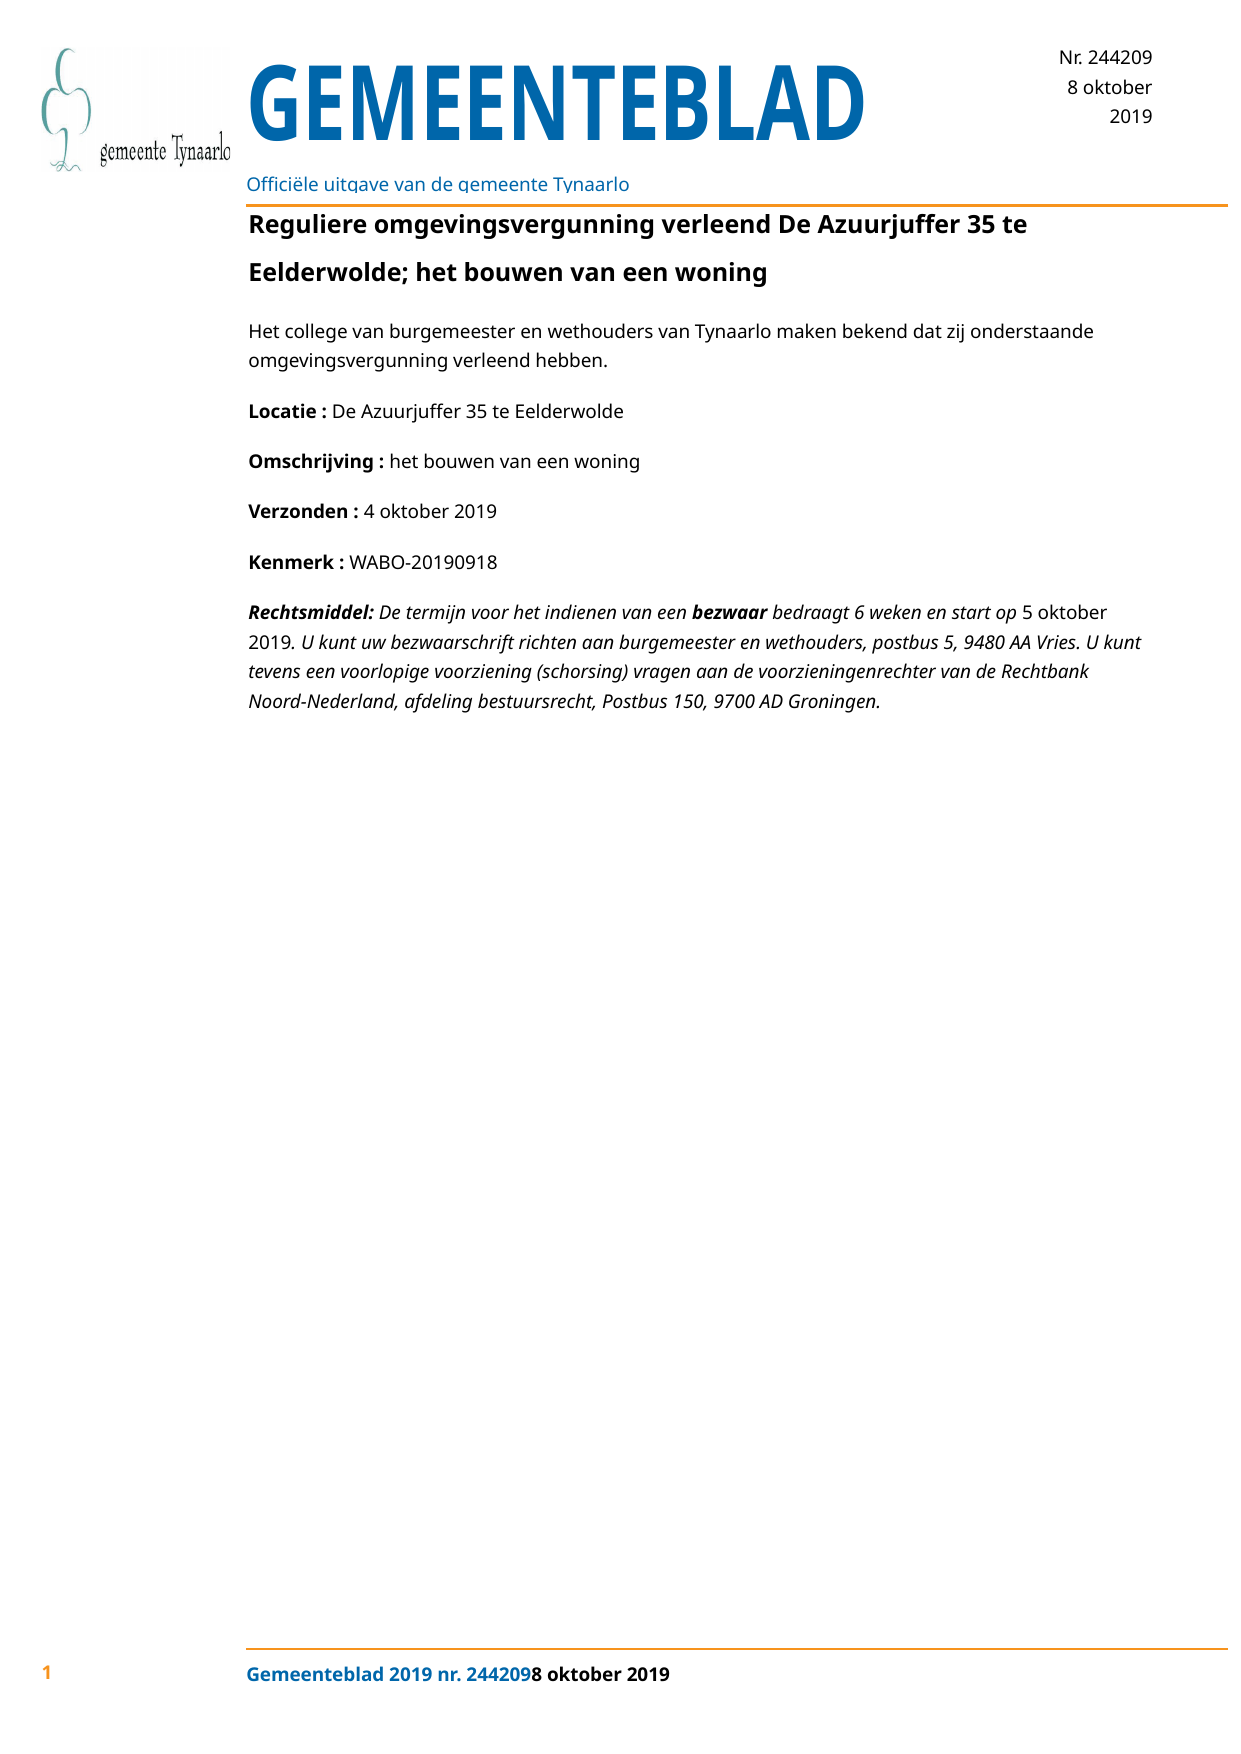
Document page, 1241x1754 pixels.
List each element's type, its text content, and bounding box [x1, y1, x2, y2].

text Omschrijving : het bouwen van een woning [248, 448, 1152, 474]
picture [41, 47, 231, 172]
text Het college van burgemeester en wethouders van Tynaarlo maken bekend dat zij onderstaande omgevingsvergunning verleend hebben. [248, 318, 1152, 373]
text Kenmerk : WABO-20190918 [248, 549, 1152, 575]
text Rechtsmiddel: De termijn voor het indienen van een bezwaar bedraagt 6 weken en start op 5 oktober 2019. U kunt uw bezwaarschrift richten aan burgemeester en wethouders, postbus 5, 9480 AA Vries. U kunt tevens een voorlopige voorziening (schorsing) vragen aan de voorzieningenrechter van de Rechtbank Noord-Nederland, afdeling bestuursrecht, Postbus 150, 9700 AD Groningen. [248, 599, 1152, 714]
text Locatie : De Azuurjuffer 35 te Eelderwolde [248, 398, 1152, 424]
text Verzonden : 4 oktober 2019 [248, 499, 1152, 524]
text Reguliere omgevingsvergunning verleend De Azuurjuffer 35 te Eelderwolde; het bouwen van een woning [248, 207, 1152, 288]
